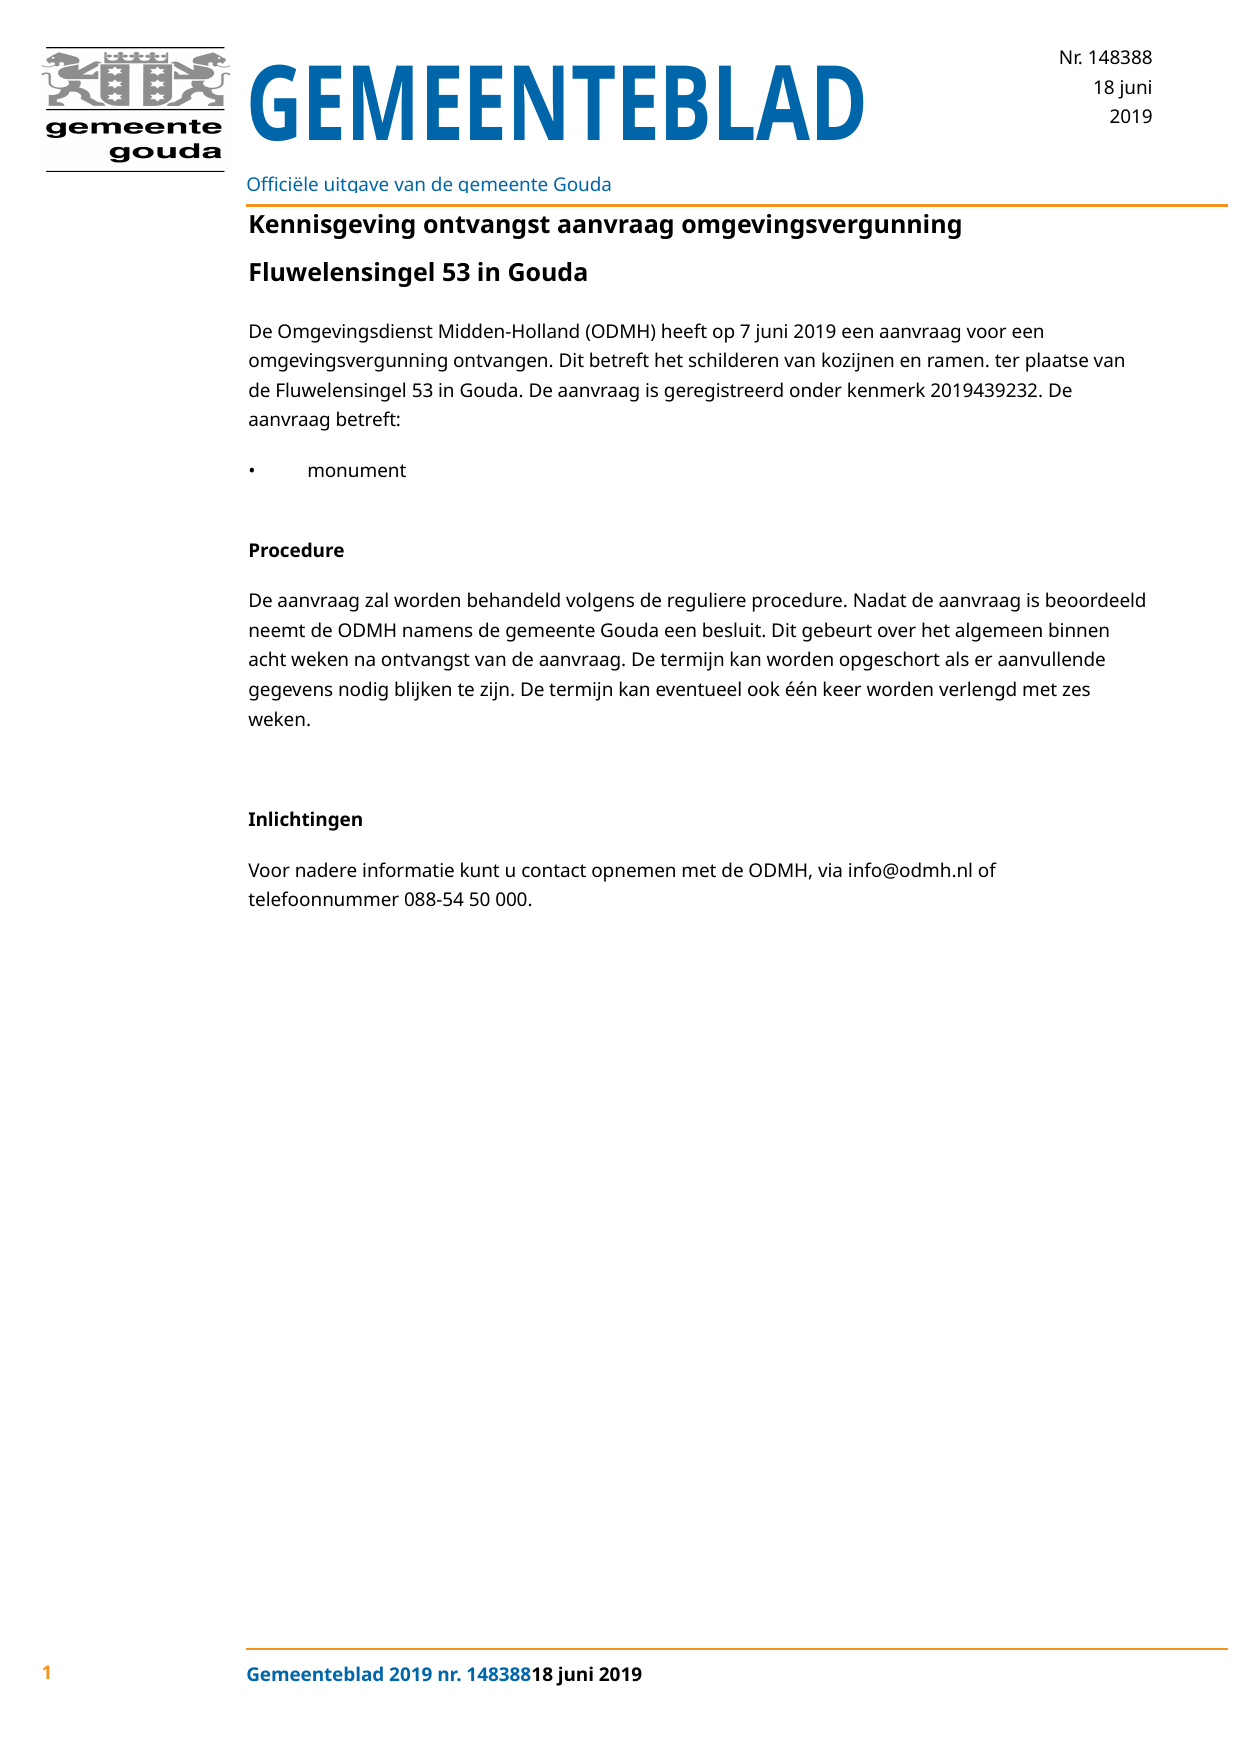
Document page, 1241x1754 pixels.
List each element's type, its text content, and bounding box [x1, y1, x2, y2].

text De aanvraag zal worden behandeld volgens de reguliere procedure. Nadat de aanvraag is beoordeeld neemt de ODMH namens de gemeente Gouda een besluit. Dit gebeurt over het algemeen binnen acht weken na ontvangst van de aanvraag. De termijn kan worden opgeschort als er aanvullende gegevens nodig blijken te zijn. De termijn kan eventueel ook één keer worden verlengd met zes weken. [248, 587, 1152, 732]
text Voor nadere informatie kunt u contact opnemen met de ODMH, via info@odmh.nl of telefoonnummer 088-54 50 000. [248, 857, 1152, 912]
list monument [248, 457, 1152, 483]
text Kennisgeving ontvangst aanvraag omgevingsvergunning Fluwelensingel 53 in Gouda [248, 207, 1152, 288]
text Inlichtingen [248, 807, 1152, 832]
text Procedure [248, 537, 1152, 563]
text De Omgevingsdienst Midden-Holland (ODMH) heeft op 7 juni 2019 een aanvraag voor een omgevingsvergunning ontvangen. Dit betreft het schilderen van kozijnen en ramen. ter plaatse van de Fluwelensingel 53 in Gouda. De aanvraag is geregistreerd onder kenmerk 2019439232. De aanvraag betreft: [248, 318, 1152, 432]
picture [41, 47, 231, 172]
